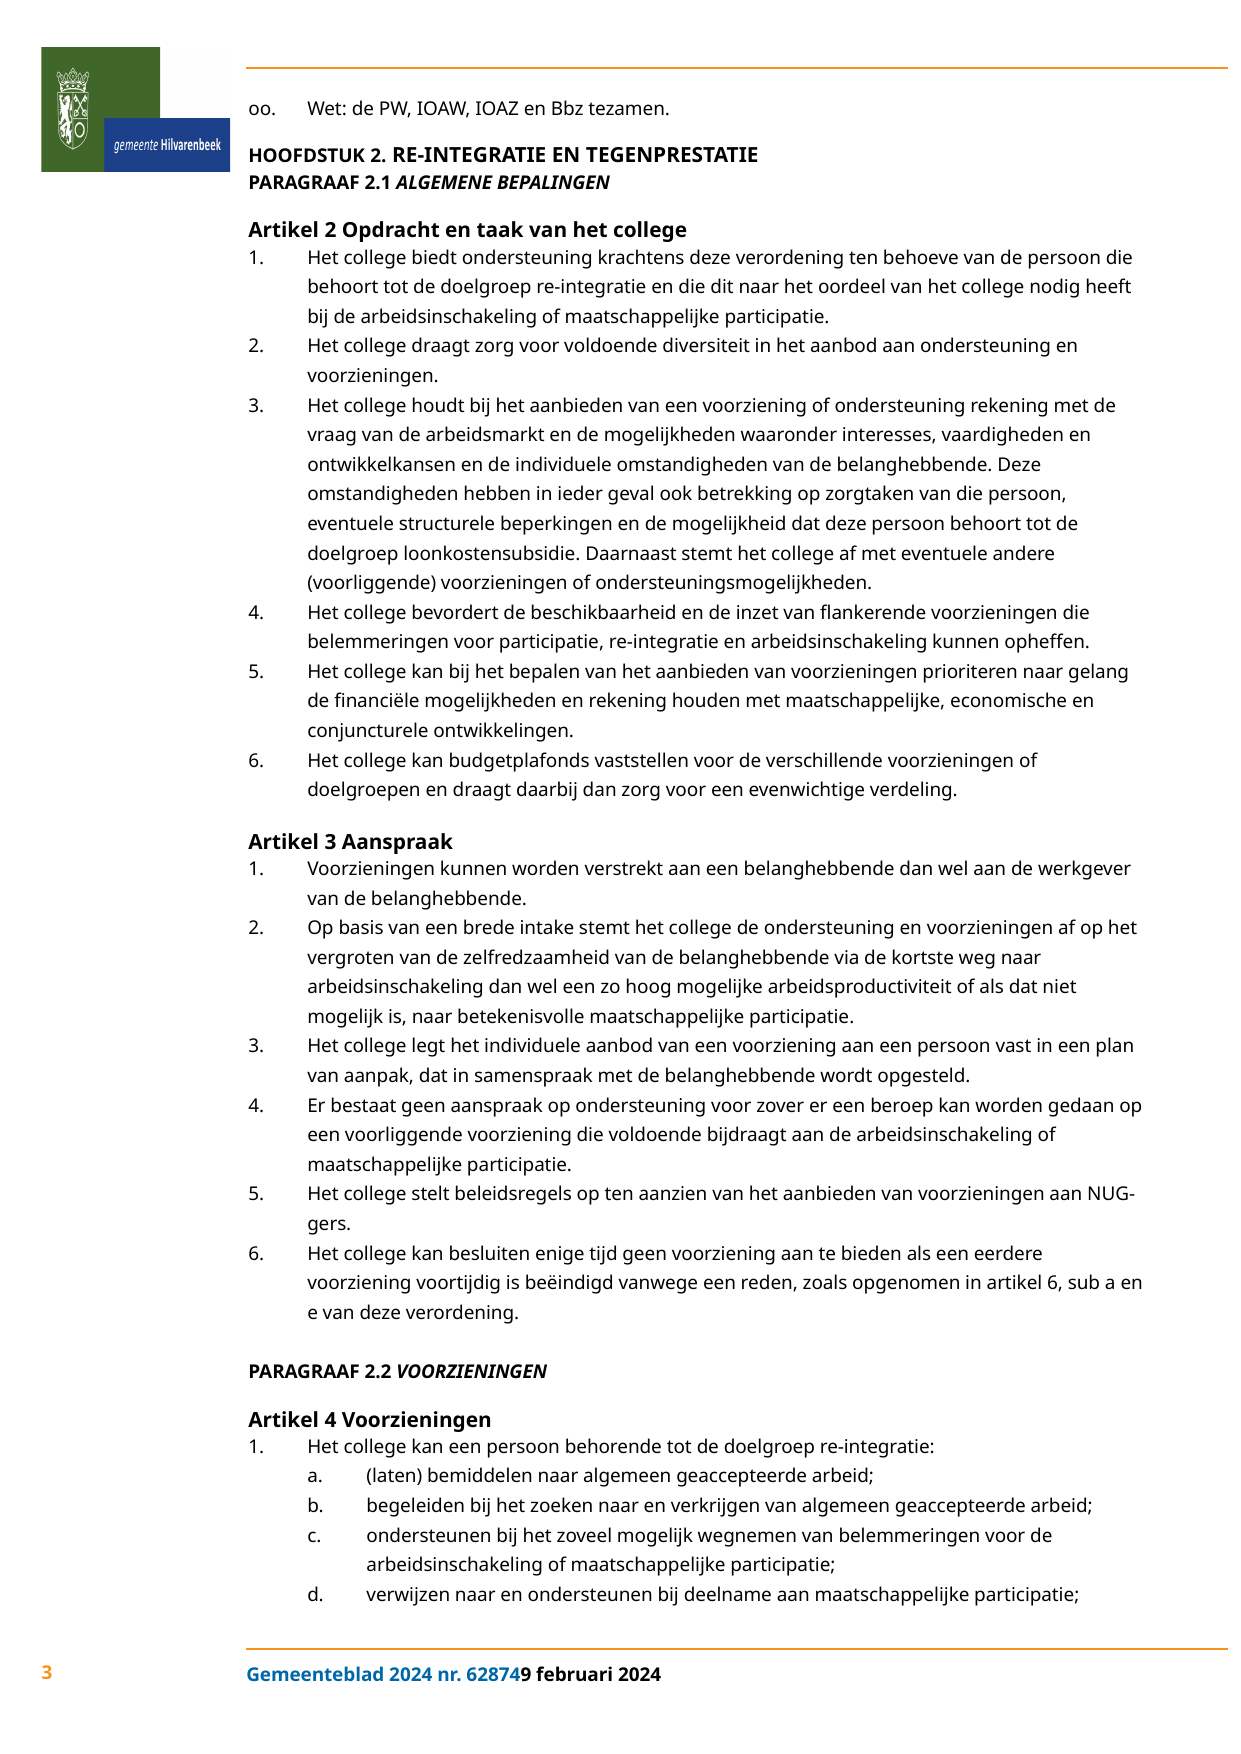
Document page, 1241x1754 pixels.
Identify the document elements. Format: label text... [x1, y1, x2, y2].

list Het college stelt beleidsregels op ten aanzien van het aanbieden van voorzieningen aan NUG-gers. [248, 1181, 1152, 1236]
list Het college kan besluiten enige tijd geen voorziening aan te bieden als een eerdere voorziening voortijdig is beëindigd vanwege een reden, zoals opgenomen in artikel 6, sub a en e van deze verordening. [248, 1240, 1152, 1325]
list Het college houdt bij het aanbieden van een voorziening of ondersteuning rekening met de vraag van de arbeidsmarkt en de mogelijkheden waaronder interesses, vaardigheden en ontwikkelkansen en de individuele omstandigheden van de belanghebbende. Deze omstandigheden hebben in ieder geval ook betrekking op zorgtaken van die persoon, eventuele structurele beperkingen en de mogelijkheid dat deze persoon behoort tot de doelgroep loonkostensubsidie. Daarnaast stemt het college af met eventuele andere (voorliggende) voorzieningen of ondersteuningsmogelijkheden. [248, 392, 1152, 595]
list Het college kan bij het bepalen van het aanbieden van voorzieningen prioriteren naar gelang de financiële mogelijkheden en rekening houden met maatschappelijke, economische en conjuncturele ontwikkelingen. [248, 658, 1152, 743]
list Op basis van een brede intake stemt het college de ondersteuning en voorzieningen af op het vergroten van de zelfredzaamheid van de belanghebbende via de kortste weg naar arbeidsinschakeling dan wel een zo hoog mogelijke arbeidsproductiviteit of als dat niet mogelijk is, naar betekenisvolle maatschappelijke participatie. [248, 914, 1152, 1029]
list Het college kan budgetplafonds vaststellen voor de verschillende voorzieningen of doelgroepen en draagt daarbij dan zorg voor een evenwichtige verdeling. [248, 747, 1152, 802]
list Het college legt het individuele aanbod van een voorziening aan een persoon vast in een plan van aanpak, dat in samenspraak met de belanghebbende wordt opgesteld. [248, 1033, 1152, 1088]
text Artikel 2 Opdracht en taak van het college [248, 215, 1152, 244]
list Wet: de PW, IOAW, IOAZ en Bbz tezamen. [248, 95, 1152, 121]
list ondersteunen bij het zoveel mogelijk wegnemen van belemmeringen voor de arbeidsinschakeling of maatschappelijke participatie; [307, 1522, 1152, 1577]
list (laten) bemiddelen naar algemeen geaccepteerde arbeid; [307, 1463, 1152, 1488]
text PARAGRAAF 2.2 VOORZIENINGEN [248, 1358, 1152, 1384]
text HOOFDSTUK 2. RE-INTEGRATIE EN TEGENPRESTATIE [248, 140, 1152, 169]
list Het college bevordert de beschikbaarheid en de inzet van flankerende voorzieningen die belemmeringen voor participatie, re-integratie en arbeidsinschakeling kunnen opheffen. [248, 599, 1152, 654]
text Artikel 3 Aanspraak [248, 827, 1152, 855]
list begeleiden bij het zoeken naar en verkrijgen van algemeen geaccepteerde arbeid; [307, 1492, 1152, 1518]
list verwijzen naar en ondersteunen bij deelname aan maatschappelijke participatie; [307, 1581, 1152, 1607]
picture [41, 47, 231, 172]
list Het college kan een persoon behorende tot de doelgroep re-integratie: [248, 1433, 1152, 1459]
list Er bestaat geen aanspraak op ondersteuning voor zover er een beroep kan worden gedaan op een voorliggende voorziening die voldoende bijdraagt aan de arbeidsinschakeling of maatschappelijke participatie. [248, 1092, 1152, 1177]
list Het college biedt ondersteuning krachtens deze verordening ten behoeve van de persoon die behoort tot de doelgroep re-integratie en die dit naar het oordeel van het college nodig heeft bij de arbeidsinschakeling of maatschappelijke participatie. [248, 244, 1152, 329]
text PARAGRAAF 2.1 ALGEMENE BEPALINGEN [248, 169, 1152, 194]
list Voorzieningen kunnen worden verstrekt aan een belanghebbende dan wel aan de werkgever van de belanghebbende. [248, 855, 1152, 911]
list Het college draagt zorg voor voldoende diversiteit in het aanbod aan ondersteuning en voorzieningen. [248, 333, 1152, 388]
text Artikel 4 Voorzieningen [248, 1405, 1152, 1433]
